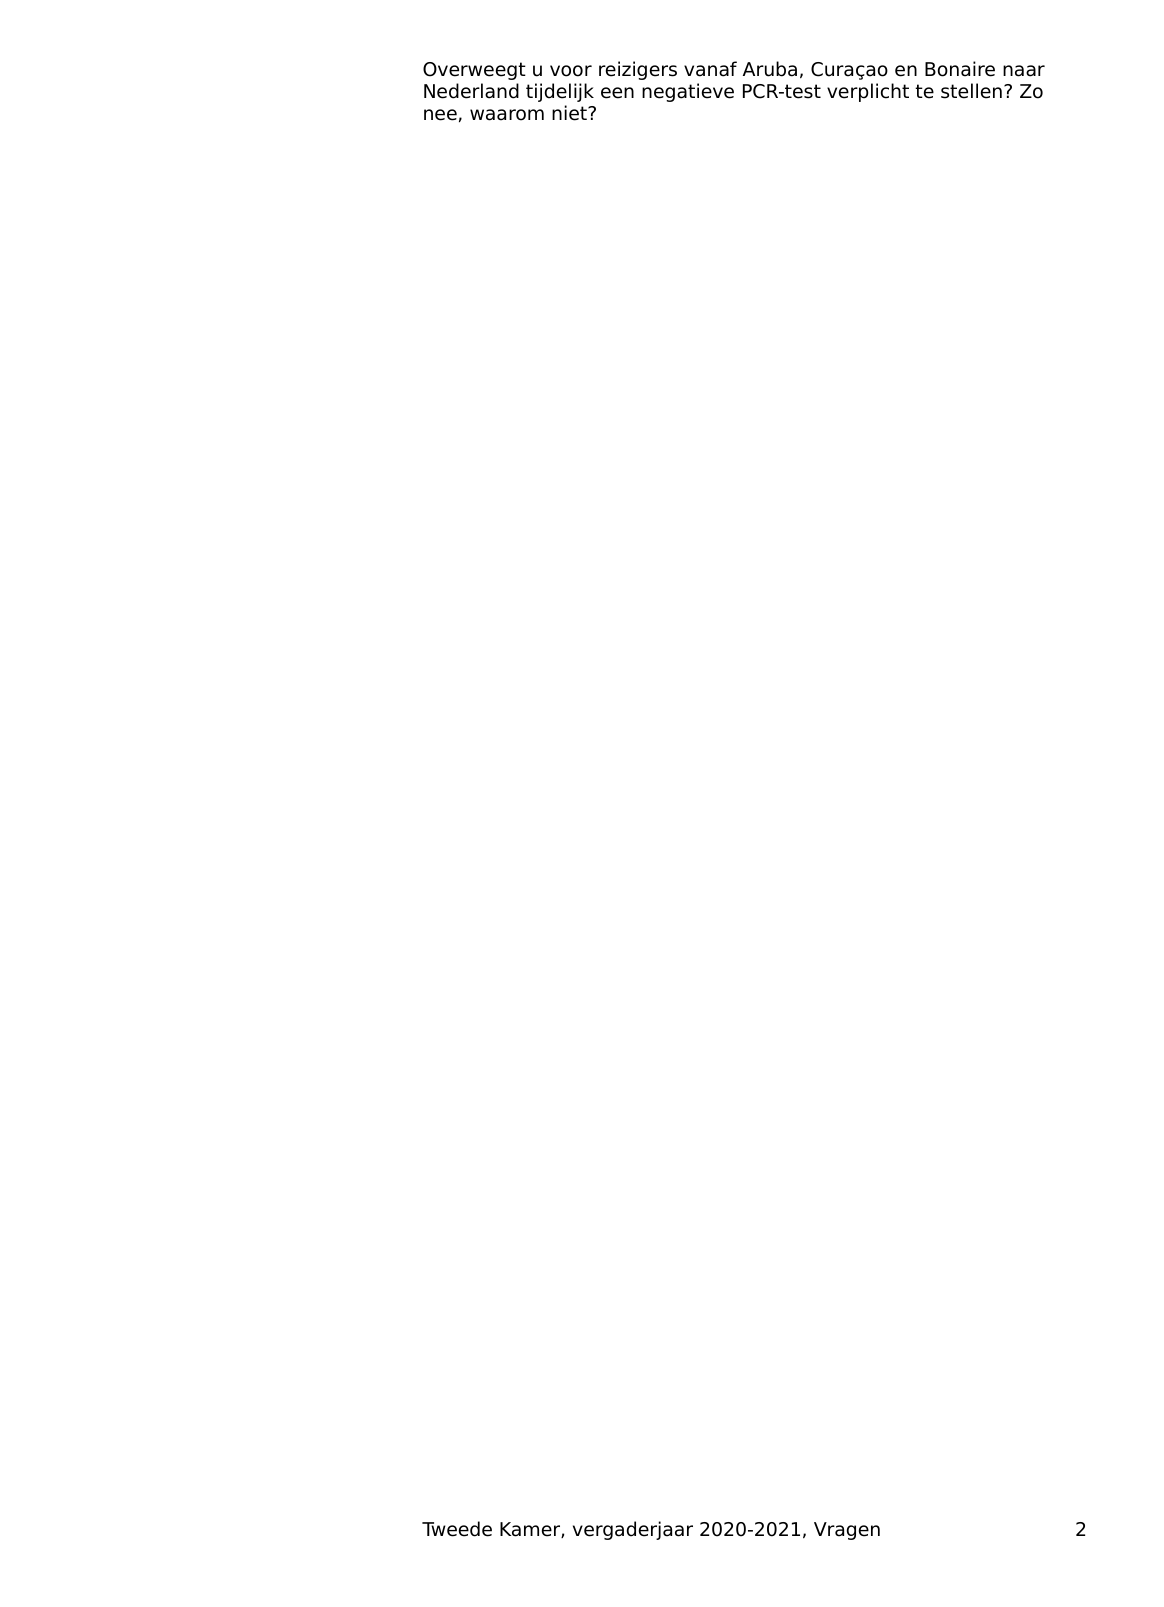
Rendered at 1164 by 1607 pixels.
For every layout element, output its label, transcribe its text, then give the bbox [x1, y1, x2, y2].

text Overweegt u voor reizigers vanaf Aruba, Curaçao en Bonaire naar Nederland tijdelijk een negatieve PCR-test verplicht te stellen? Zo nee, waarom niet? [422, 59, 1087, 125]
